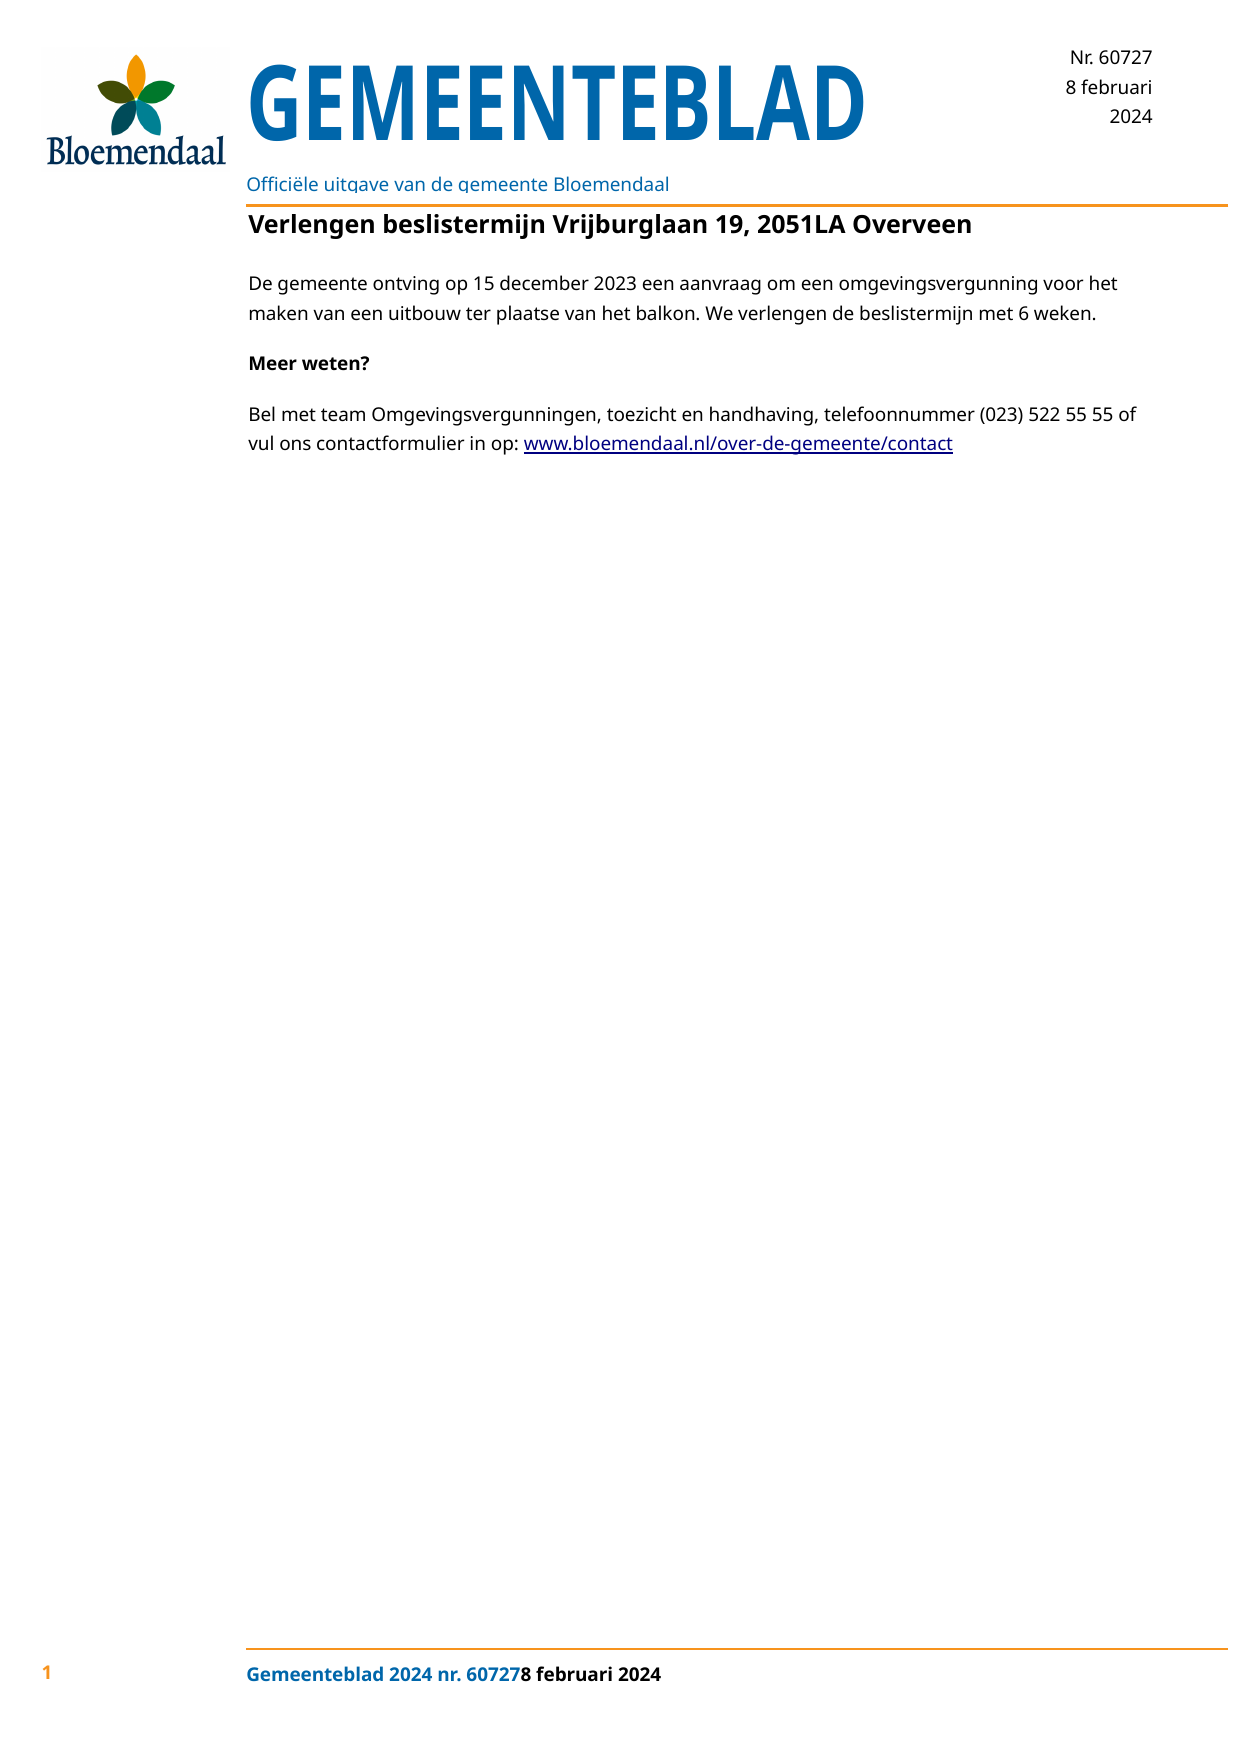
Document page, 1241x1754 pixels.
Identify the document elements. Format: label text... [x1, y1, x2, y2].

text De gemeente ontving op 15 december 2023 een aanvraag om een omgevingsvergunning voor het maken van een uitbouw ter plaatse van het balkon. We verlengen de beslistermijn met 6 weken. [248, 270, 1152, 326]
picture [41, 47, 231, 172]
text Verlengen beslistermijn Vrijburglaan 19, 2051LA Overveen [248, 207, 1152, 241]
text Bel met team Omgevingsvergunningen, toezicht en handhaving, telefoonnummer (023) 522 55 55 of vul ons contactformulier in op: www.bloemendaal.nl/over-de-gemeente/contact [248, 401, 1152, 456]
text Meer weten? [248, 350, 1152, 376]
